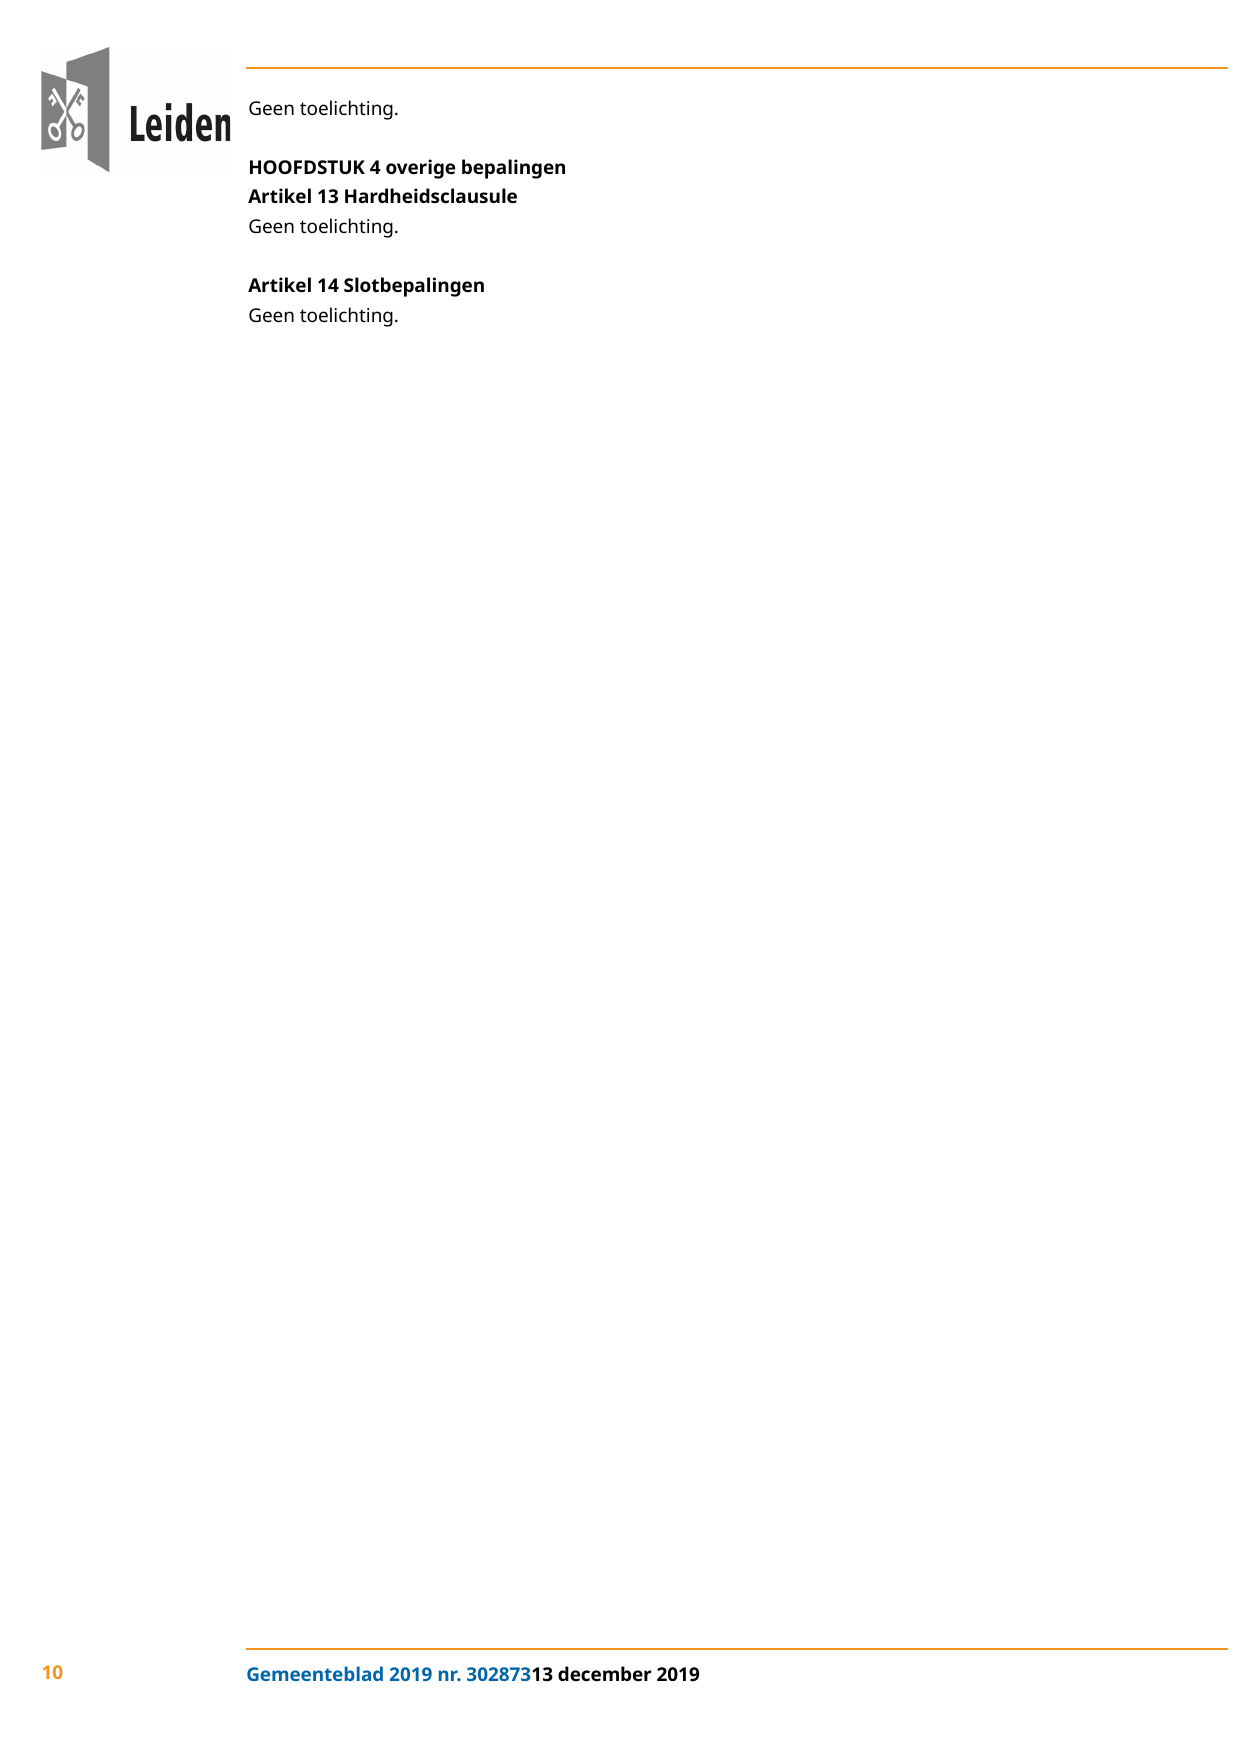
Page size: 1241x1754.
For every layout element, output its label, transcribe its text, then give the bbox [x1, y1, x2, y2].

text Geen toelichting. [248, 302, 1152, 328]
text Artikel 14 Slotbepalingen [248, 272, 1152, 298]
text Artikel 13 Hardheidsclausule [248, 183, 1152, 209]
text Geen toelichting. [248, 95, 1152, 121]
picture [41, 47, 231, 172]
text HOOFDSTUK 4 overige bepalingen [248, 154, 1152, 180]
text Geen toelichting. [248, 213, 1152, 239]
